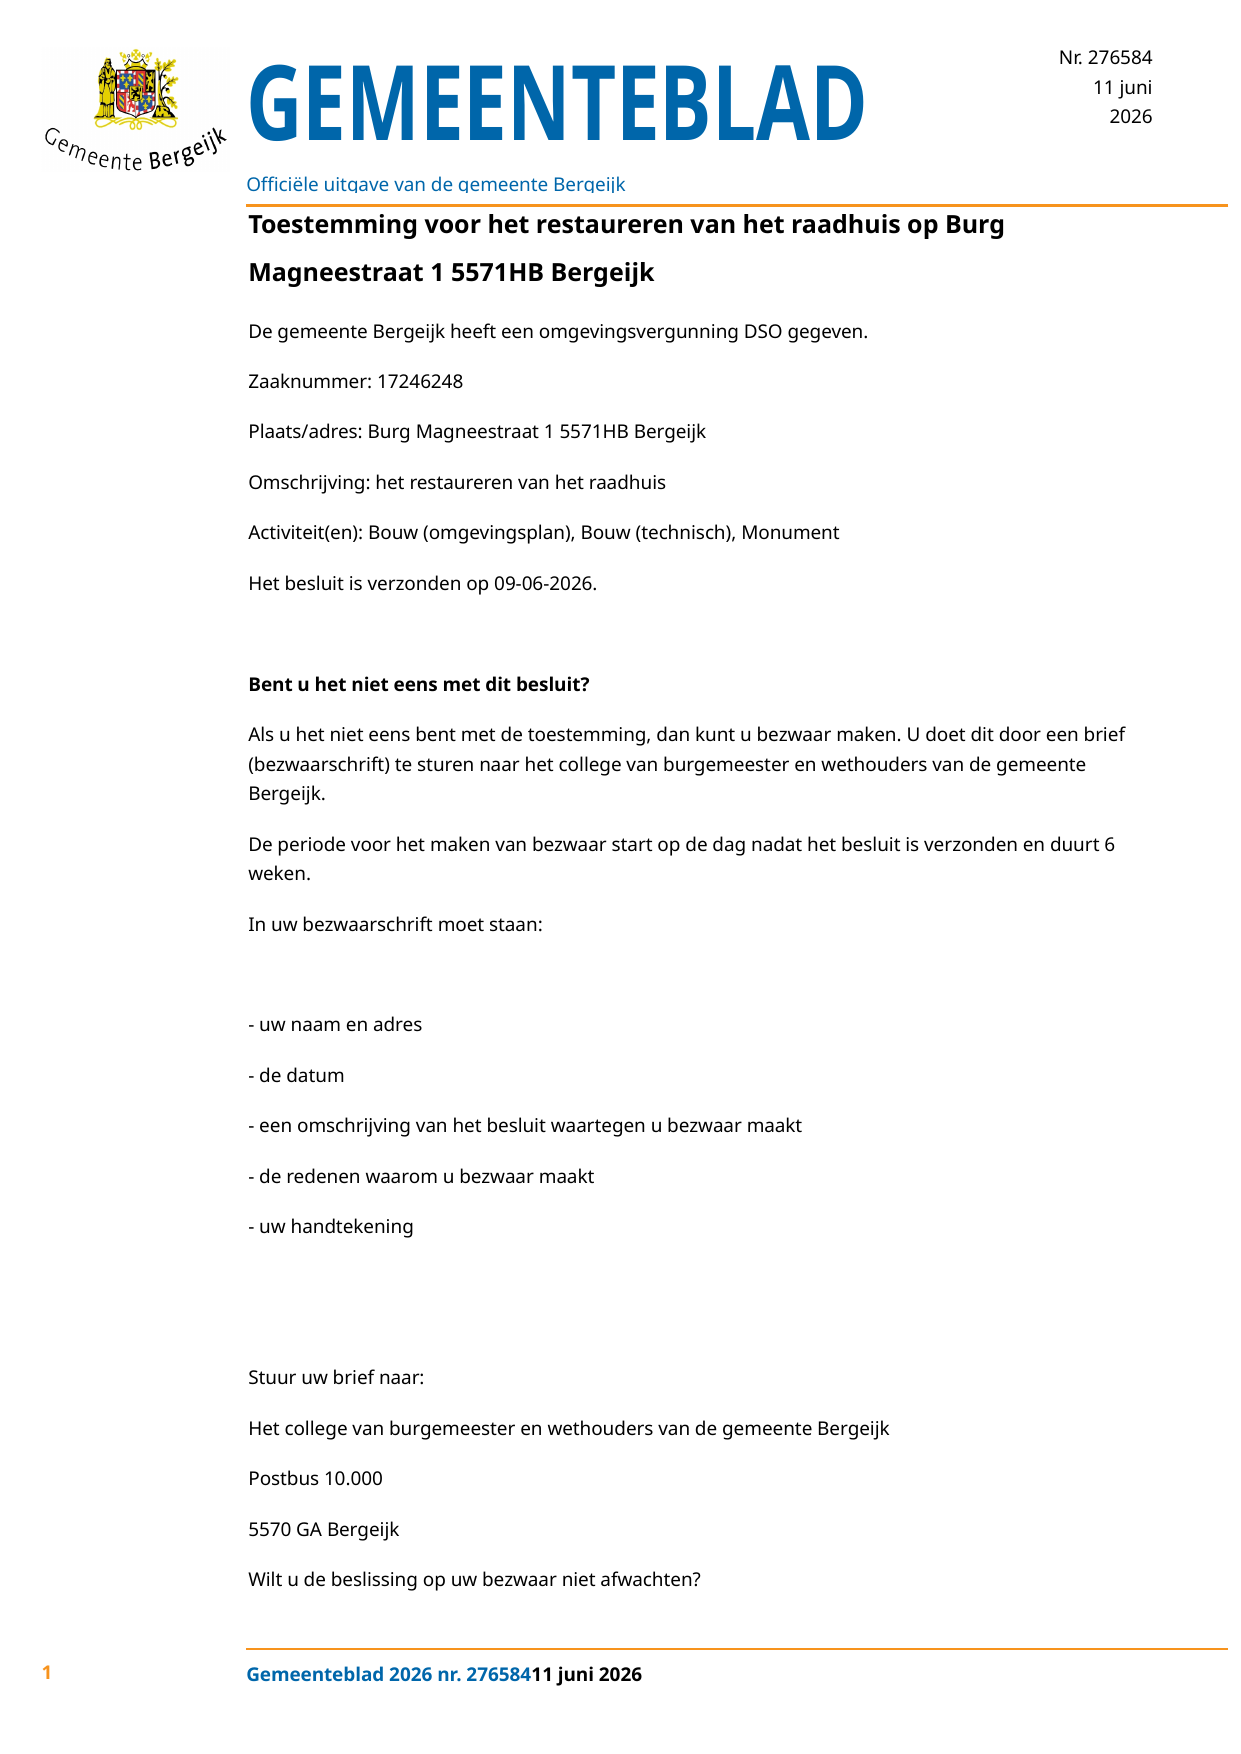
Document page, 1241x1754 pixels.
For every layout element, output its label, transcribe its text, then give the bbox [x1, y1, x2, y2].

text Bent u het niet eens met dit besluit? [248, 671, 1152, 697]
text Wilt u de beslissing op uw bezwaar niet afwachten? [248, 1566, 1152, 1592]
text Plaats/adres: Burg Magneestraat 1 5571HB Bergeijk [248, 419, 1152, 444]
text Het besluit is verzonden op 09-06-2026. [248, 570, 1152, 596]
text De periode voor het maken van bezwaar start op de dag nadat het besluit is verzonden en duurt 6 weken. [248, 831, 1152, 886]
text Zaaknummer: 17246248 [248, 368, 1152, 394]
text Stuur uw brief naar: [248, 1364, 1152, 1390]
text - de redenen waarom u bezwaar maakt [248, 1163, 1152, 1189]
text - een omschrijving van het besluit waartegen u bezwaar maakt [248, 1112, 1152, 1138]
text - uw naam en adres [248, 1012, 1152, 1037]
text - de datum [248, 1062, 1152, 1088]
text De gemeente Bergeijk heeft een omgevingsvergunning DSO gegeven. [248, 318, 1152, 344]
text Toestemming voor het restaureren van het raadhuis op Burg Magneestraat 1 5571HB Bergeijk [248, 207, 1152, 288]
text Omschrijving: het restaureren van het raadhuis [248, 469, 1152, 495]
picture [41, 47, 231, 172]
text 5570 GA Bergeijk [248, 1516, 1152, 1542]
text In uw bezwaarschrift moet staan: [248, 911, 1152, 937]
text - uw handtekening [248, 1213, 1152, 1239]
text Activiteit(en): Bouw (omgevingsplan), Bouw (technisch), Monument [248, 519, 1152, 545]
text Als u het niet eens bent met de toestemming, dan kunt u bezwaar maken. U doet dit door een brief (bezwaarschrift) te sturen naar het college van burgemeester en wethouders van de gemeente Bergeijk. [248, 721, 1152, 806]
text Postbus 10.000 [248, 1465, 1152, 1491]
text Het college van burgemeester en wethouders van de gemeente Bergeijk [248, 1415, 1152, 1441]
